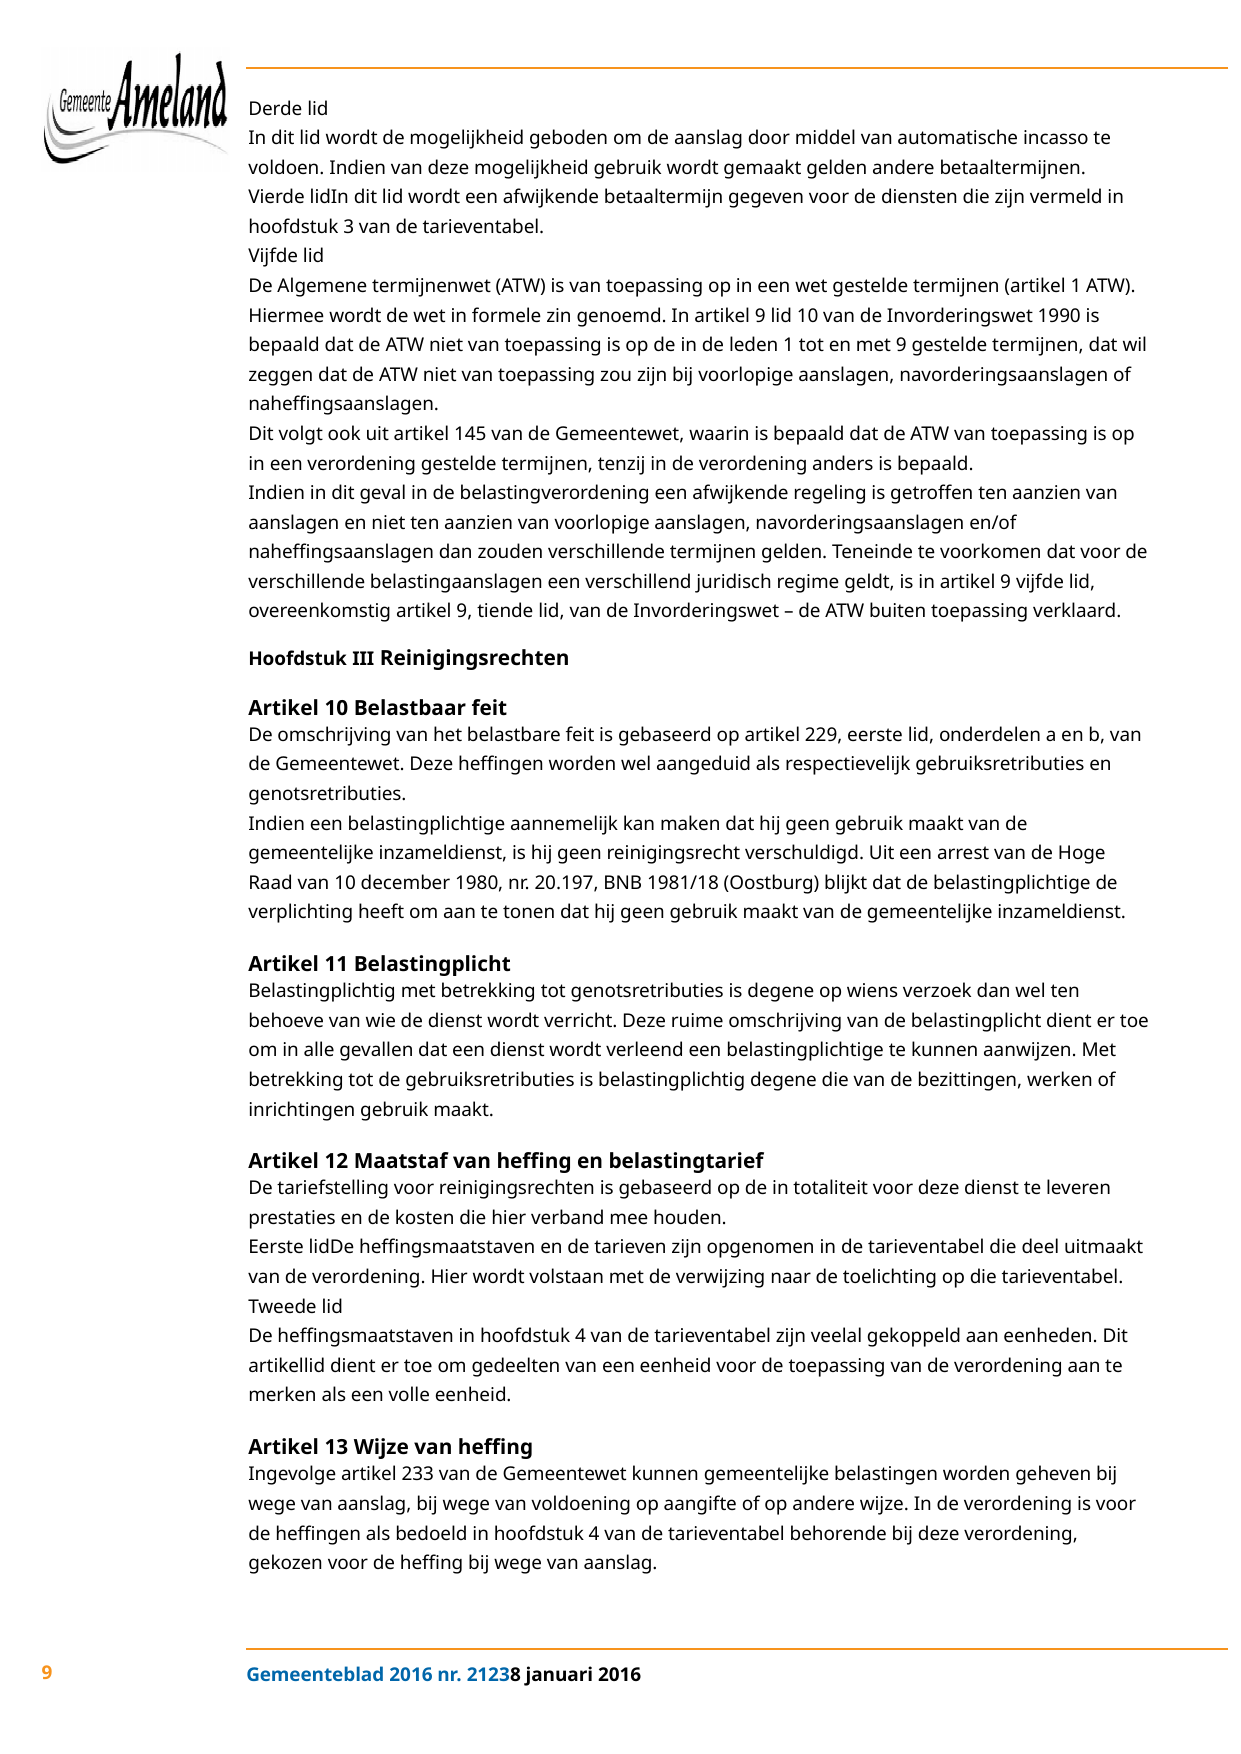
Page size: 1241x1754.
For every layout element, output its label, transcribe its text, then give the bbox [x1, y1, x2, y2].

text Hoofdstuk III Reinigingsrechten [248, 643, 1152, 672]
text Dit volgt ook uit artikel 145 van de Gemeentewet, waarin is bepaald dat de ATW van toepassing is op in een verordening gestelde termijnen, tenzij in de verordening anders is bepaald. [248, 420, 1152, 476]
text Vierde lidIn dit lid wordt een afwijkende betaaltermijn gegeven voor de diensten die zijn vermeld in hoofdstuk 3 van de tarieventabel. [248, 183, 1152, 239]
text Indien in dit geval in de belastingverordening een afwijkende regeling is getroffen ten aanzien van aanslagen en niet ten aanzien van voorlopige aanslagen, navorderingsaanslagen en/of naheffingsaanslagen dan zouden verschillende termijnen gelden. Teneinde te voorkomen dat voor de verschillende belastingaanslagen een verschillend juridisch regime geldt, is in artikel 9 vijfde lid, overeenkomstig artikel 9, tiende lid, van de Invorderingswet – de ATW buiten toepassing verklaard. [248, 479, 1152, 623]
text Ingevolge artikel 233 van de Gemeentewet kunnen gemeentelijke belastingen worden geheven bij wege van aanslag, bij wege van voldoening op aangifte of op andere wijze. In de verordening is voor de heffingen als bedoeld in hoofdstuk 4 van de tarieventabel behorende bij deze verordening, gekozen voor de heffing bij wege van aanslag. [248, 1461, 1152, 1575]
text De omschrijving van het belastbare feit is gebaseerd op artikel 229, eerste lid, onderdelen a en b, van de Gemeentewet. Deze heffingen worden wel aangeduid als respectievelijk gebruiksretributies en genotsretributies. [248, 721, 1152, 806]
text De heffingsmaatstaven in hoofdstuk 4 van de tarieventabel zijn veelal gekoppeld aan eenheden. Dit artikellid dient er toe om gedeelten van een eenheid voor de toepassing van de verordening aan te merken als een volle eenheid. [248, 1322, 1152, 1407]
text Eerste lidDe heffingsmaatstaven en de tarieven zijn opgenomen in de tarieventabel die deel uitmaakt van de verordening. Hier wordt volstaan met de verwijzing naar de toelichting op die tarieventabel. [248, 1234, 1152, 1289]
text De Algemene termijnenwet (ATW) is van toepassing op in een wet gestelde termijnen (artikel 1 ATW). Hiermee wordt de wet in formele zin genoemd. In artikel 9 lid 10 van de Invorderingswet 1990 is bepaald dat de ATW niet van toepassing is op de in de leden 1 tot en met 9 gestelde termijnen, dat wil zeggen dat de ATW niet van toepassing zou zijn bij voorlopige aanslagen, navorderingsaanslagen of naheffingsaanslagen. [248, 272, 1152, 416]
text Derde lid [248, 95, 1152, 121]
text Artikel 12 Maatstaf van heffing en belastingtarief [248, 1146, 1152, 1174]
text De tariefstelling voor reinigingsrechten is gebaseerd op de in totaliteit voor deze dienst te leveren prestaties en de kosten die hier verband mee houden. [248, 1174, 1152, 1230]
text Artikel 10 Belastbaar feit [248, 693, 1152, 721]
text Artikel 11 Belastingplicht [248, 949, 1152, 977]
picture [41, 47, 231, 172]
text Tweede lid [248, 1293, 1152, 1319]
text Indien een belastingplichtige aannemelijk kan maken dat hij geen gebruik maakt van de gemeentelijke inzameldienst, is hij geen reinigingsrecht verschuldigd. Uit een arrest van de Hoge Raad van 10 december 1980, nr. 20.197, BNB 1981/18 (Oostburg) blijkt dat de belastingplichtige de verplichting heeft om aan te tonen dat hij geen gebruik maakt van de gemeentelijke inzameldienst. [248, 810, 1152, 924]
text Belastingplichtig met betrekking tot genotsretributies is degene op wiens verzoek dan wel ten behoeve van wie de dienst wordt verricht. Deze ruime omschrijving van de belastingplicht dient er toe om in alle gevallen dat een dienst wordt verleend een belastingplichtige te kunnen aanwijzen. Met betrekking tot de gebruiksretributies is belastingplichtig degene die van de bezittingen, werken of inrichtingen gebruik maakt. [248, 977, 1152, 1121]
text In dit lid wordt de mogelijkheid geboden om de aanslag door middel van automatische incasso te voldoen. Indien van deze mogelijkheid gebruik wordt gemaakt gelden andere betaaltermijnen. [248, 124, 1152, 180]
text Artikel 13 Wijze van heffing [248, 1432, 1152, 1461]
text Vijfde lid [248, 243, 1152, 268]
